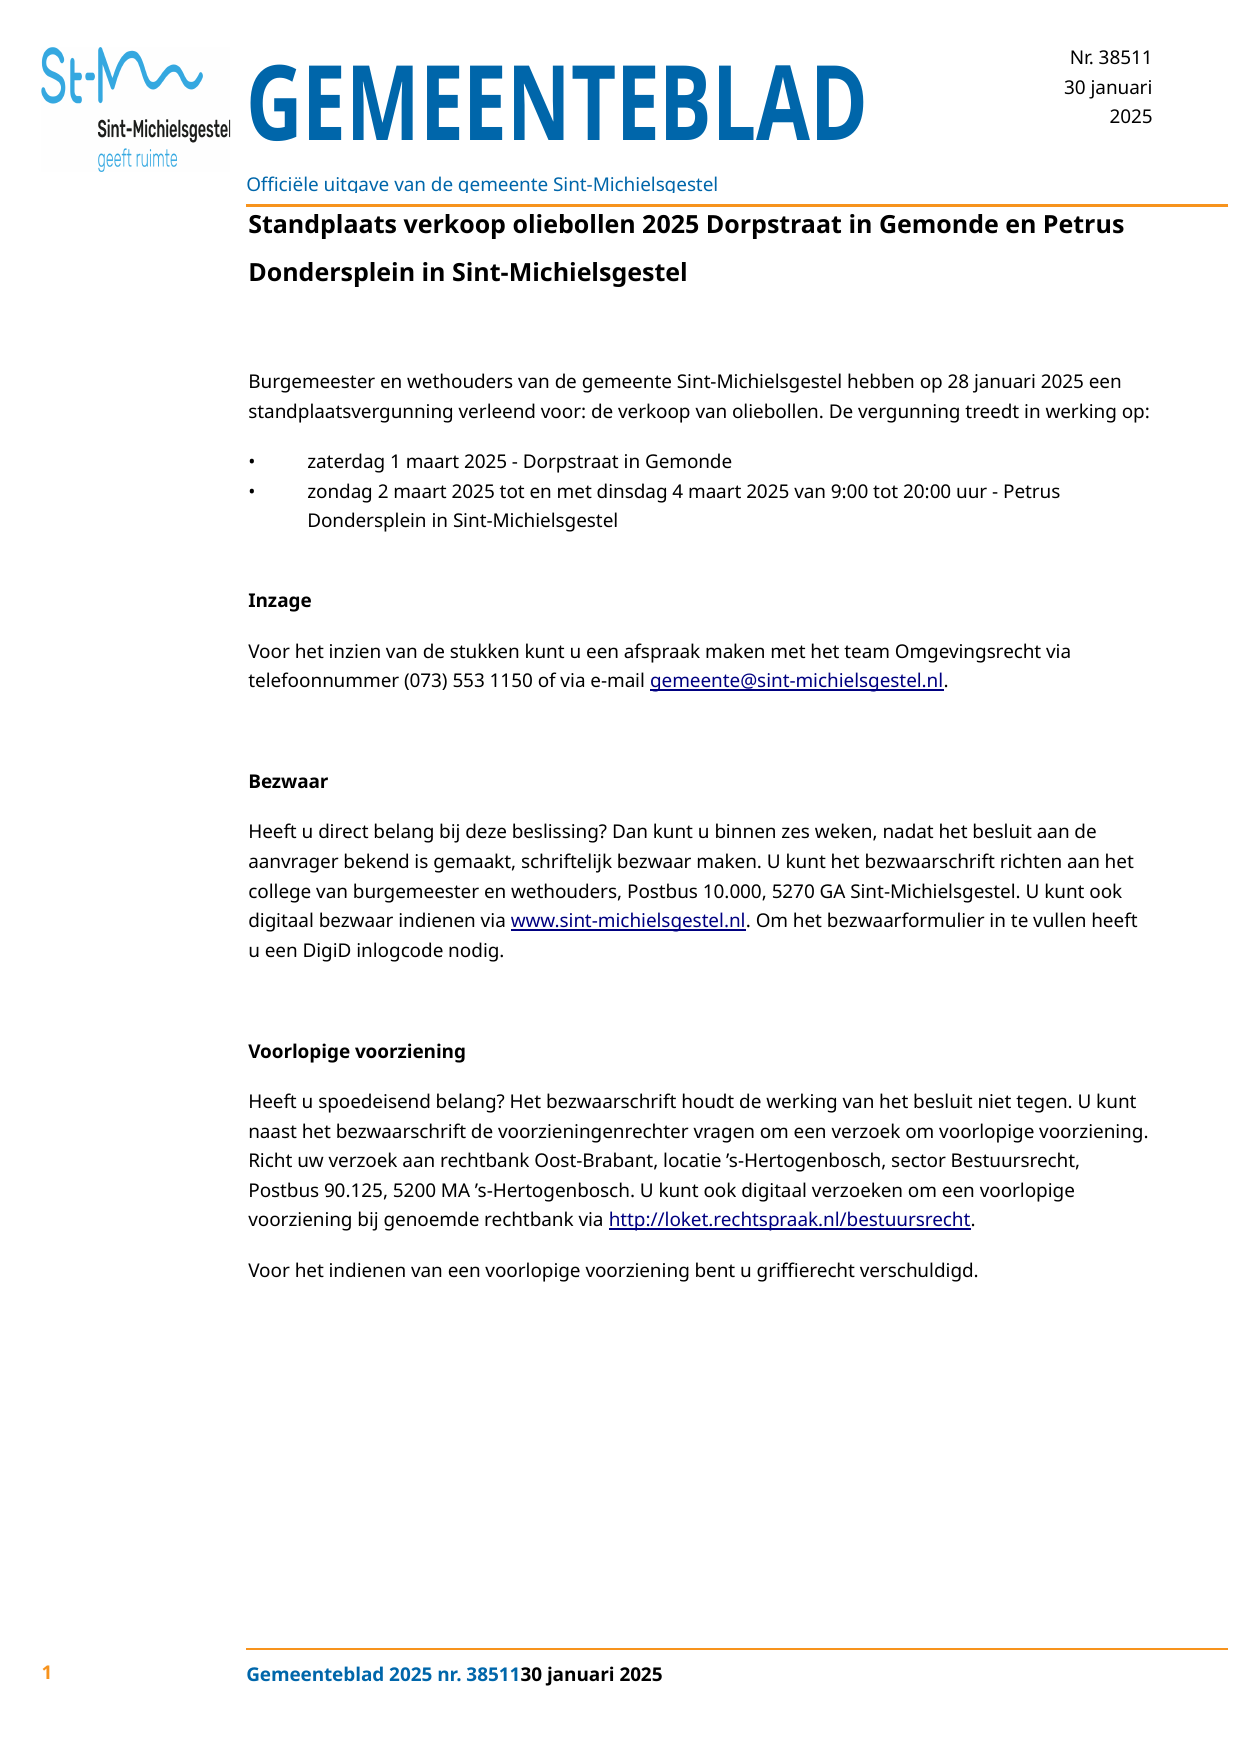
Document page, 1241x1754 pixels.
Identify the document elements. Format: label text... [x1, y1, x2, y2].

text Burgemeester en wethouders van de gemeente Sint-Michielsgestel hebben op 28 januari 2025 een standplaatsvergunning verleend voor: de verkoop van oliebollen. De vergunning treedt in werking op: [248, 368, 1152, 424]
list zondag 2 maart 2025 tot en met dinsdag 4 maart 2025 van 9:00 tot 20:00 uur - Petrus Dondersplein in Sint-Michielsgestel [248, 478, 1152, 533]
text Heeft u direct belang bij deze beslissing? Dan kunt u binnen zes weken, nadat het besluit aan de aanvrager bekend is gemaakt, schriftelijk bezwaar maken. U kunt het bezwaarschrift richten aan het college van burgemeester en wethouders, Postbus 10.000, 5270 GA Sint-Michielsgestel. U kunt ook digitaal bezwaar indienen via www.sint-michielsgestel.nl. Om het bezwaarformulier in te vullen heeft u een DigiD inlogcode nodig. [248, 819, 1152, 963]
list zaterdag 1 maart 2025 - Dorpstraat in Gemonde [248, 448, 1152, 474]
picture [41, 47, 231, 172]
text Standplaats verkoop oliebollen 2025 Dorpstraat in Gemonde en Petrus Dondersplein in Sint-Michielsgestel [248, 207, 1152, 288]
text Inzage [248, 587, 1152, 613]
text Voorlopige voorziening [248, 1038, 1152, 1064]
text Heeft u spoedeisend belang? Het bezwaarschrift houdt de werking van het besluit niet tegen. U kunt naast het bezwaarschrift de voorzieningenrechter vragen om een verzoek om voorlopige voorziening. Richt uw verzoek aan rechtbank Oost-Brabant, locatie ’s-Hertogenbosch, sector Bestuursrecht, Postbus 90.125, 5200 MA ’s-Hertogenbosch. U kunt ook digitaal verzoeken om een voorlopige voorziening bij genoemde rechtbank via http://loket.rechtspraak.nl/bestuursrecht. [248, 1088, 1152, 1232]
text Bezwaar [248, 768, 1152, 794]
text Voor het inzien van de stukken kunt u een afspraak maken met het team Omgevingsrecht via telefoonnummer (073) 553 1150 of via e-mail gemeente@sint-michielsgestel.nl. [248, 638, 1152, 693]
text Voor het indienen van een voorlopige voorziening bent u griffierecht verschuldigd. [248, 1257, 1152, 1283]
